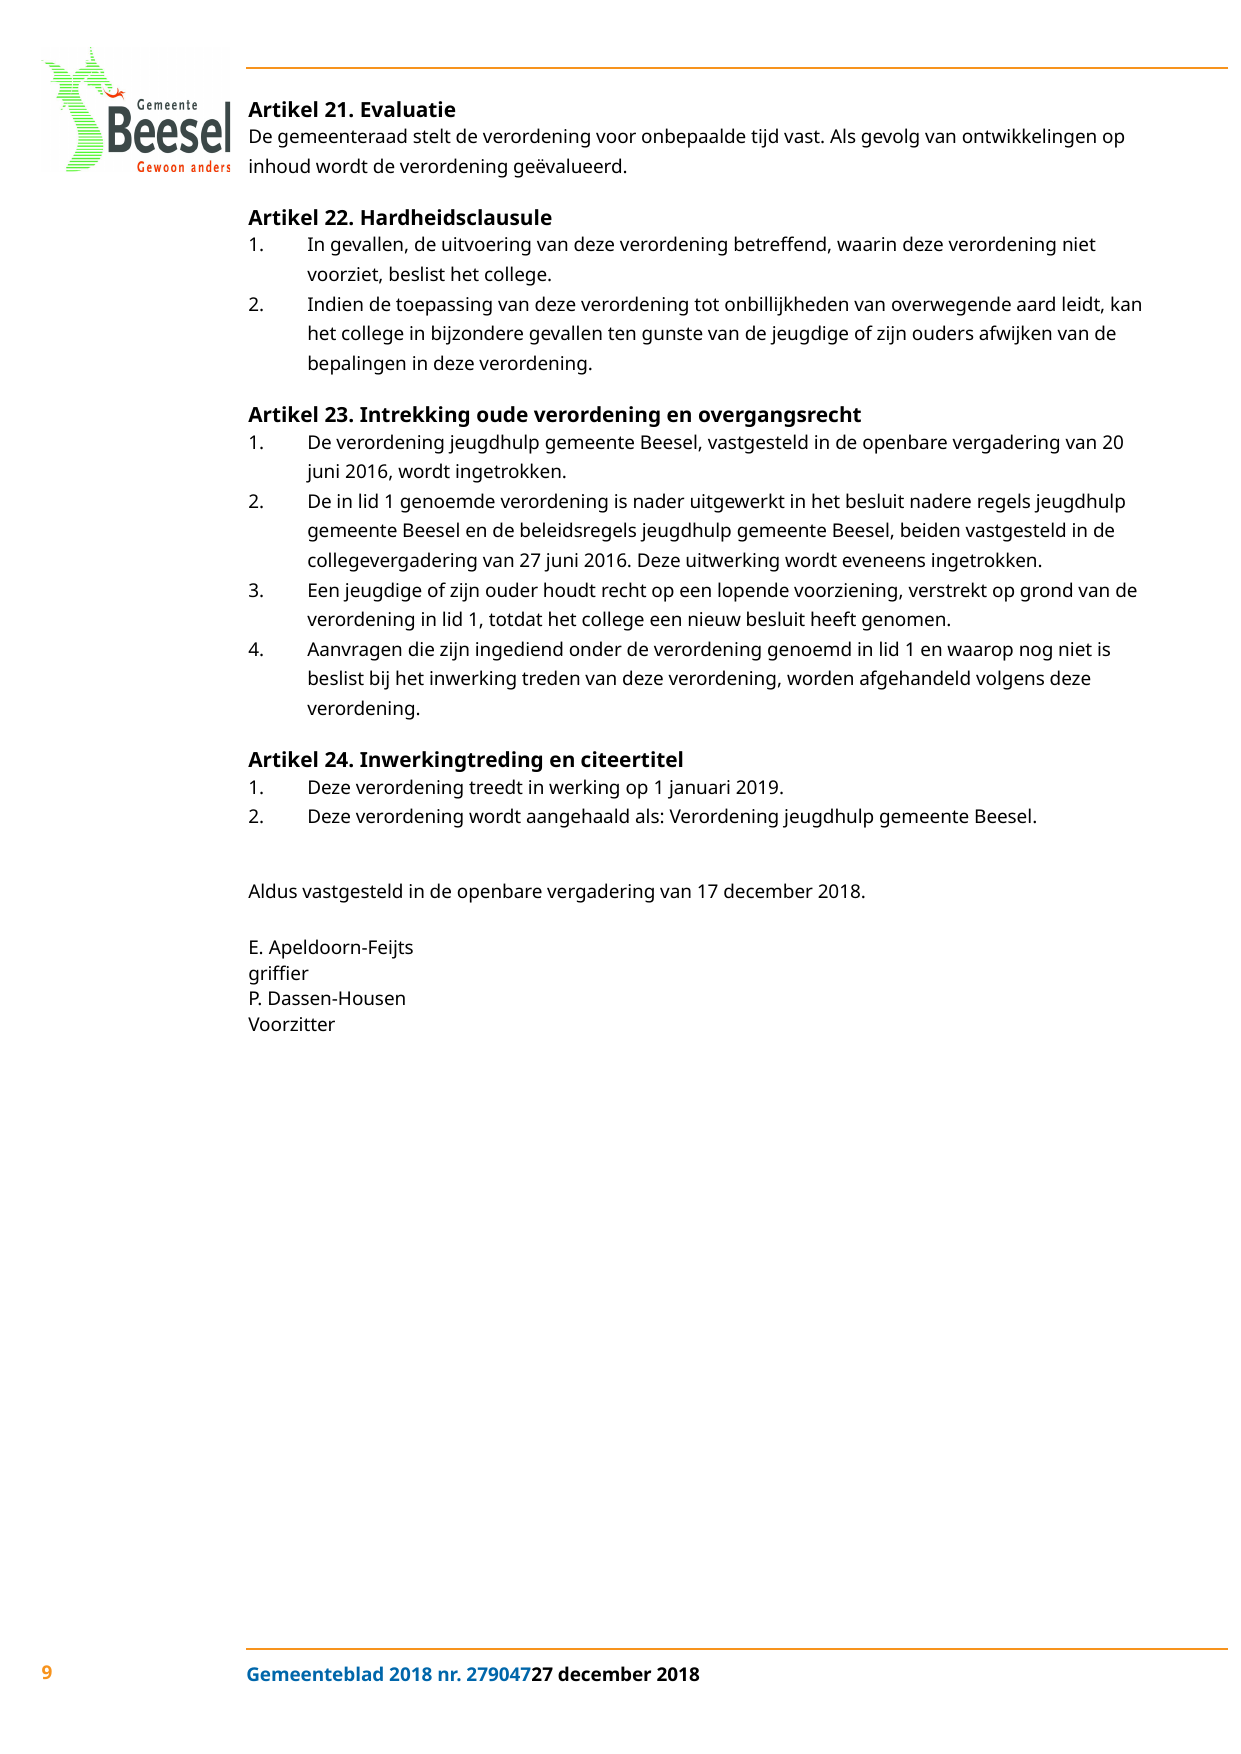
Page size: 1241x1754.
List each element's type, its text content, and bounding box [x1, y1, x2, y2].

list Aanvragen die zijn ingediend onder de verordening genoemd in lid 1 en waarop nog niet is beslist bij het inwerking treden van deze verordening, worden afgehandeld volgens deze verordening. [248, 636, 1152, 721]
text Aldus vastgesteld in de openbare vergadering van 17 december 2018. [248, 879, 1152, 904]
text De gemeenteraad stelt de verordening voor onbepaalde tijd vast. Als gevolg van ontwikkelingen op inhoud wordt de verordening geëvalueerd. [248, 123, 1152, 178]
text Voorzitter [248, 1011, 1152, 1037]
list Een jeugdige of zijn ouder houdt recht op een lopende voorziening, verstrekt op grond van de verordening in lid 1, totdat het college een nieuw besluit heeft genomen. [248, 577, 1152, 632]
list In gevallen, de uitvoering van deze verordening betreffend, waarin deze verordening niet voorziet, beslist het college. [248, 232, 1152, 287]
list De verordening jeugdhulp gemeente Beesel, vastgesteld in de openbare vergadering van 20 juni 2016, wordt ingetrokken. [248, 429, 1152, 484]
text P. Dassen-Housen [248, 986, 1152, 1011]
list Indien de toepassing van deze verordening tot onbillijkheden van overwegende aard leidt, kan het college in bijzondere gevallen ten gunste van de jeugdige of zijn ouders afwijken van de bepalingen in deze verordening. [248, 291, 1152, 376]
list Deze verordening wordt aangehaald als: Verordening jeugdhulp gemeente Beesel. [248, 803, 1152, 829]
text griffier [248, 960, 1152, 986]
list De in lid 1 genoemde verordening is nader uitgewerkt in het besluit nadere regels jeugdhulp gemeente Beesel en de beleidsregels jeugdhulp gemeente Beesel, beiden vastgesteld in de collegevergadering van 27 juni 2016. Deze uitwerking wordt eveneens ingetrokken. [248, 488, 1152, 573]
text E. Apeldoorn-Feijts [248, 934, 1152, 960]
text Artikel 21. Evaluatie [248, 95, 1152, 123]
picture [41, 47, 231, 172]
text Artikel 24. Inwerkingtreding en citeertitel [248, 746, 1152, 774]
text Artikel 22. Hardheidsclausule [248, 203, 1152, 232]
list Deze verordening treedt in werking op 1 januari 2019. [248, 774, 1152, 800]
text Artikel 23. Intrekking oude verordening en overgangsrecht [248, 400, 1152, 429]
